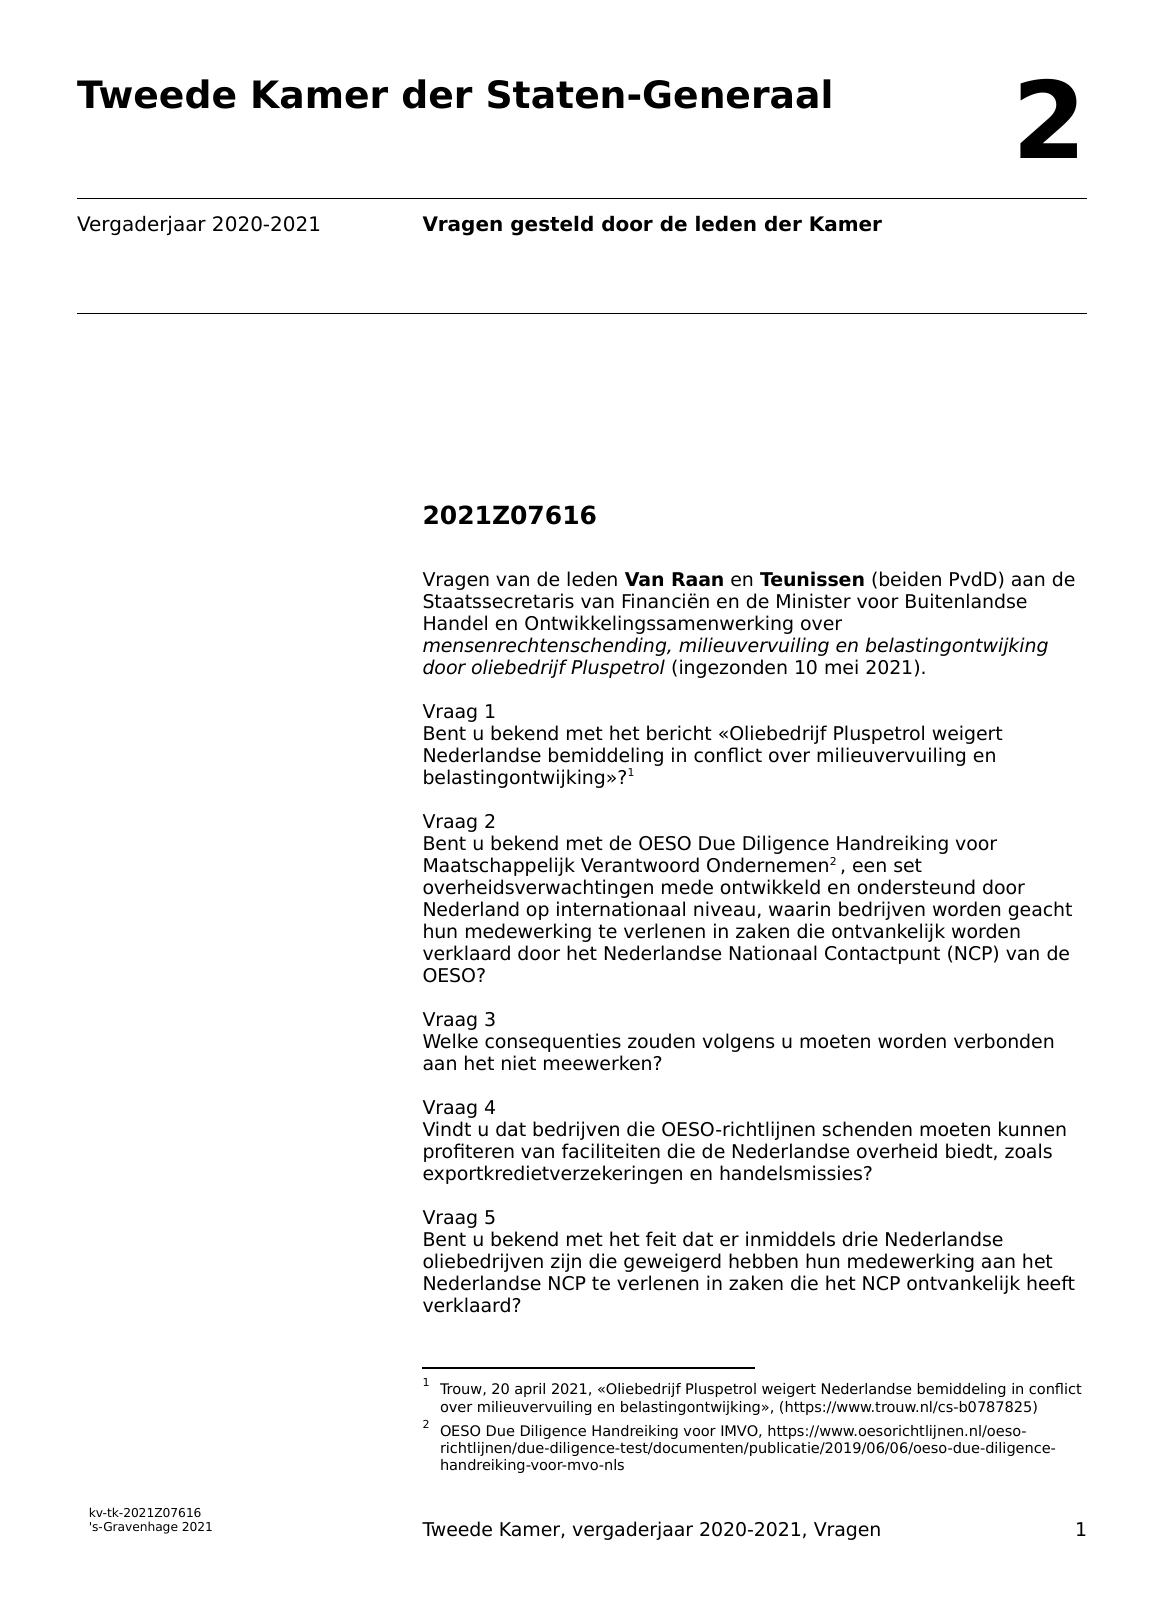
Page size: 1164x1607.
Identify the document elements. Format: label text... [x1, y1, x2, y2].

text Vindt u dat bedrijven die OESO-richtlijnen schenden moeten kunnen profiteren van faciliteiten die de Nederlandse overheid biedt, zoals exportkredietverzekeringen en handelsmissies? [422, 1119, 1087, 1185]
text 's-Gravenhage 2021 [88, 1520, 323, 1534]
text kv-tk-2021Z07616 [88, 1506, 323, 1520]
table_cell Vragen gesteld door de leden der Kamer [422, 199, 1087, 313]
text Trouw, 20 april 2021, «Oliebedrijf Pluspetrol weigert Nederlandse bemiddeling in conflict over milieuvervuiling en belastingontwijking», (https://www.trouw.nl/cs-b0787825) [422, 1377, 1087, 1416]
text Vraag 2 [422, 811, 1087, 833]
text Bent u bekend met het feit dat er inmiddels drie Nederlandse oliebedrijven zijn die geweigerd hebben hun medewerking aan het Nederlandse NCP te verlenen in zaken die het NCP ontvankelijk heeft verklaard? [422, 1229, 1087, 1317]
text Welke consequenties zouden volgens u moeten worden verbonden aan het niet meewerken? [422, 1031, 1087, 1075]
text Vraag 1 [422, 701, 1087, 723]
text Vragen van de leden Van Raan en Teunissen (beiden PvdD) aan de Staatssecretaris van Financiën en de Minister voor Buitenlandse Handel en Ontwikkelingssamenwerking over mensenrechtenschending, milieuvervuiling en belastingontwijking door oliebedrijf Pluspetrol (ingezonden 10 mei 2021). [422, 569, 1087, 679]
text Bent u bekend met de OESO Due Diligence Handreiking voor Maatschappelijk Verantwoord Ondernemen, een set overheidsverwachtingen mede ontwikkeld en ondersteund door Nederland op internationaal niveau, waarin bedrijven worden geacht hun medewerking te verlenen in zaken die ontvankelijk worden verklaard door het Nederlandse Nationaal Contactpunt (NCP) van de OESO? [422, 833, 1087, 987]
text OESO Due Diligence Handreiking voor IMVO, https://www.oesorichtlijnen.nl/oeso-richtlijnen/due-diligence-test/documenten/publicatie/2019/06/06/oeso-due-diligence-handreiking-voor-mvo-nls [422, 1418, 1087, 1474]
text Bent u bekend met het bericht «Oliebedrijf Pluspetrol weigert Nederlandse bemiddeling in conflict over milieuvervuiling en belastingontwijking»? [422, 723, 1087, 789]
table_header 2 [886, 59, 1087, 198]
text Vraag 4 [422, 1097, 1087, 1119]
table_cell Vergaderjaar 2020-2021 [77, 199, 422, 313]
text 2021Z07616 [422, 501, 1087, 531]
table_header Tweede Kamer der Staten-Generaal [77, 59, 886, 198]
text Vraag 3 [422, 1009, 1087, 1031]
text Vraag 5 [422, 1207, 1087, 1229]
